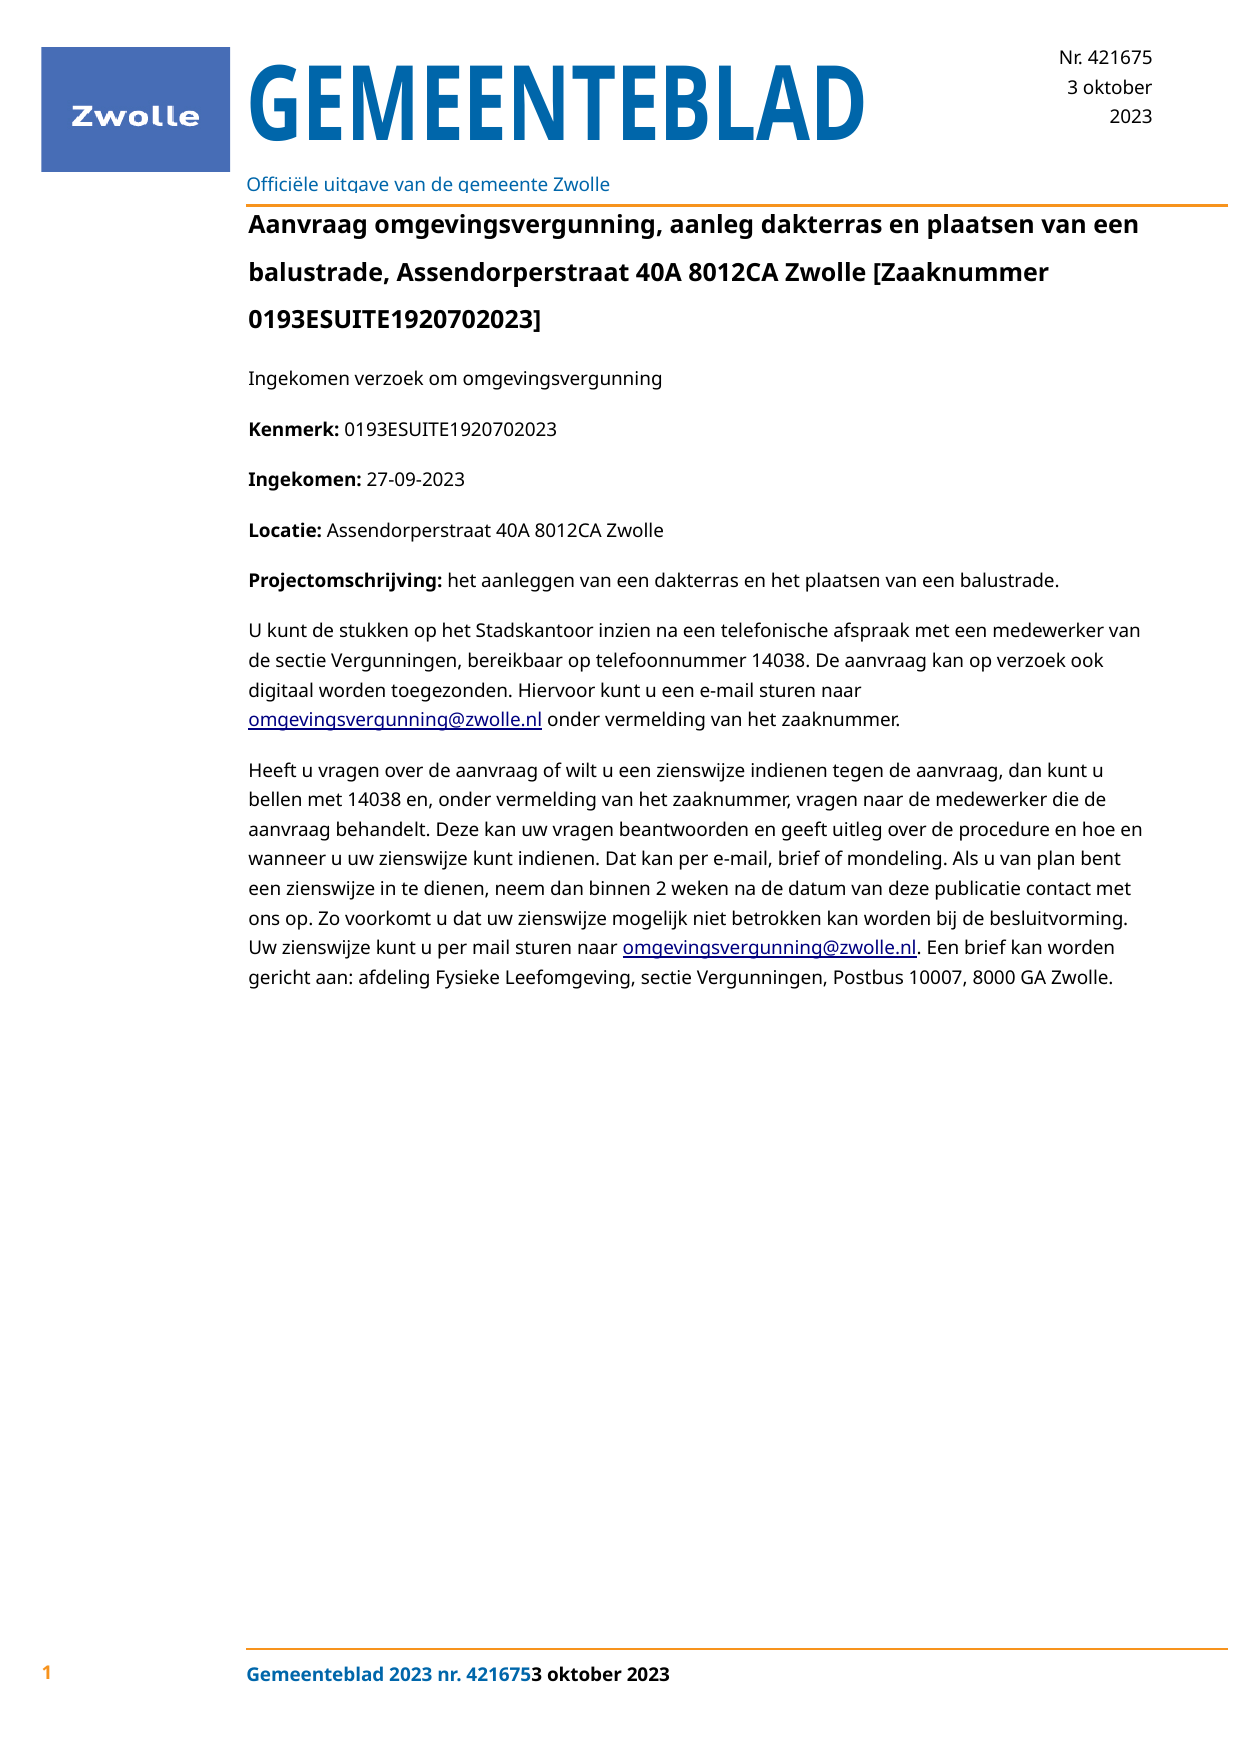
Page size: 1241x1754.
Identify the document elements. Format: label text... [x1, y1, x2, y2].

text Ingekomen: 27-09-2023 [248, 466, 1152, 492]
text U kunt de stukken op het Stadskantoor inzien na een telefonische afspraak met een medewerker van de sectie Vergunningen, bereikbaar op telefoonnummer 14038. De aanvraag kan op verzoek ook digitaal worden toegezonden. Hiervoor kunt u een e-mail sturen naar omgevingsvergunning@zwolle.nl onder vermelding van het zaaknummer. [248, 618, 1152, 732]
text Projectomschrijving: het aanleggen van een dakterras en het plaatsen van een balustrade. [248, 567, 1152, 593]
text Kenmerk: 0193ESUITE1920702023 [248, 416, 1152, 442]
text Ingekomen verzoek om omgevingsvergunning [248, 366, 1152, 391]
text Aanvraag omgevingsvergunning, aanleg dakterras en plaatsen van een balustrade, Assendorperstraat 40A 8012CA Zwolle [Zaaknummer 0193ESUITE1920702023] [248, 207, 1152, 336]
picture [41, 47, 231, 172]
text Locatie: Assendorperstraat 40A 8012CA Zwolle [248, 517, 1152, 542]
text Heeft u vragen over de aanvraag of wilt u een zienswijze indienen tegen de aanvraag, dan kunt u bellen met 14038 en, onder vermelding van het zaaknummer, vragen naar de medewerker die de aanvraag behandelt. Deze kan uw vragen beantwoorden en geeft uitleg over de procedure en hoe en wanneer u uw zienswijze kunt indienen. Dat kan per e-mail, brief of mondeling. Als u van plan bent een zienswijze in te dienen, neem dan binnen 2 weken na de datum van deze publicatie contact met ons op. Zo voorkomt u dat uw zienswijze mogelijk niet betrokken kan worden bij de besluitvorming. Uw zienswijze kunt u per mail sturen naar omgevingsvergunning@zwolle.nl. Een brief kan worden gericht aan: afdeling Fysieke Leefomgeving, sectie Vergunningen, Postbus 10007, 8000 GA Zwolle. [248, 757, 1152, 989]
